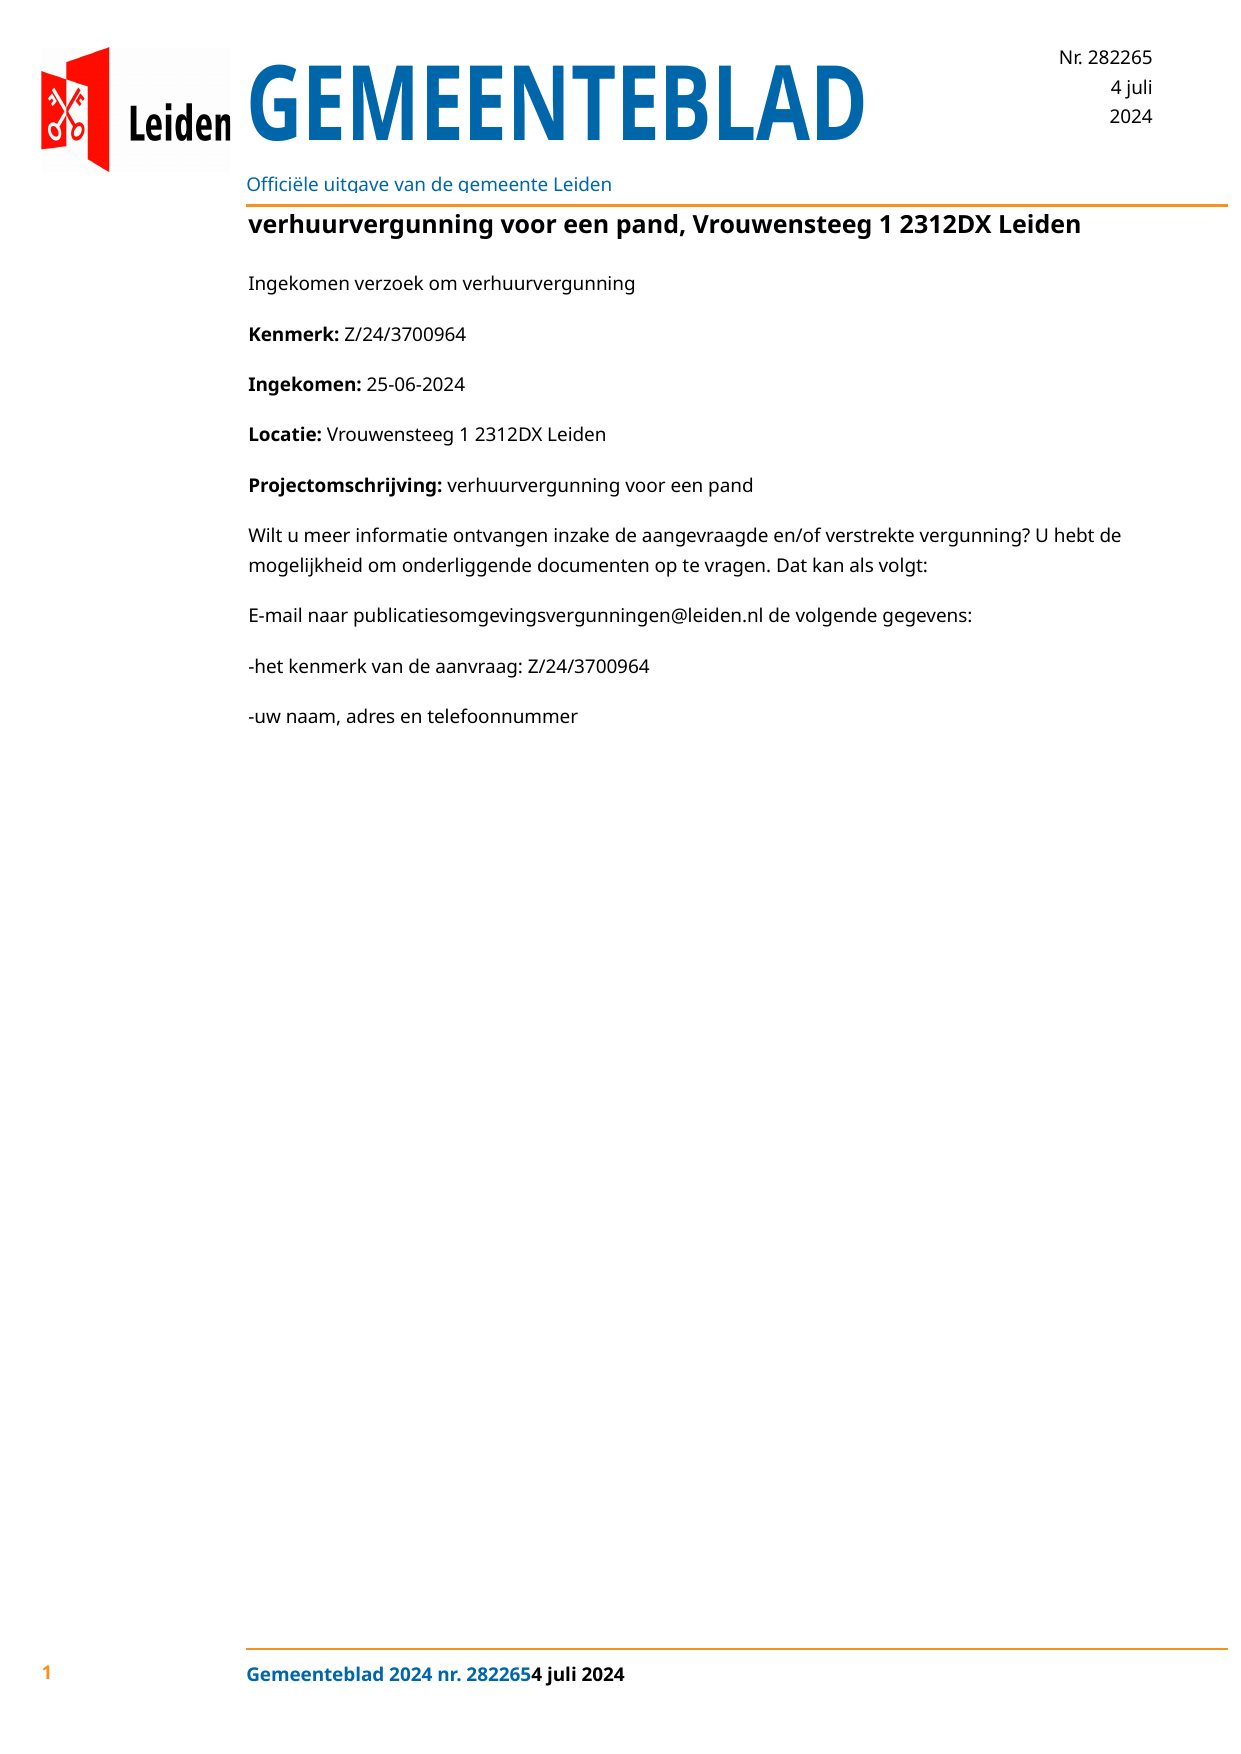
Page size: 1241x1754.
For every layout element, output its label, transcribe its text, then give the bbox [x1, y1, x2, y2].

text -uw naam, adres en telefoonnummer [248, 703, 1152, 729]
text verhuurvergunning voor een pand, Vrouwensteeg 1 2312DX Leiden [248, 207, 1152, 241]
text E-mail naar publicatiesomgevingsvergunningen@leiden.nl de volgende gegevens: [248, 602, 1152, 628]
text Projectomschrijving: verhuurvergunning voor een pand [248, 472, 1152, 498]
text Kenmerk: Z/24/3700964 [248, 321, 1152, 346]
picture [41, 47, 231, 172]
text Locatie: Vrouwensteeg 1 2312DX Leiden [248, 422, 1152, 447]
text Ingekomen: 25-06-2024 [248, 371, 1152, 397]
text -het kenmerk van de aanvraag: Z/24/3700964 [248, 653, 1152, 678]
text Ingekomen verzoek om verhuurvergunning [248, 270, 1152, 296]
text Wilt u meer informatie ontvangen inzake de aangevraagde en/of verstrekte vergunning? U hebt de mogelijkheid om onderliggende documenten op te vragen. Dat kan als volgt: [248, 522, 1152, 578]
